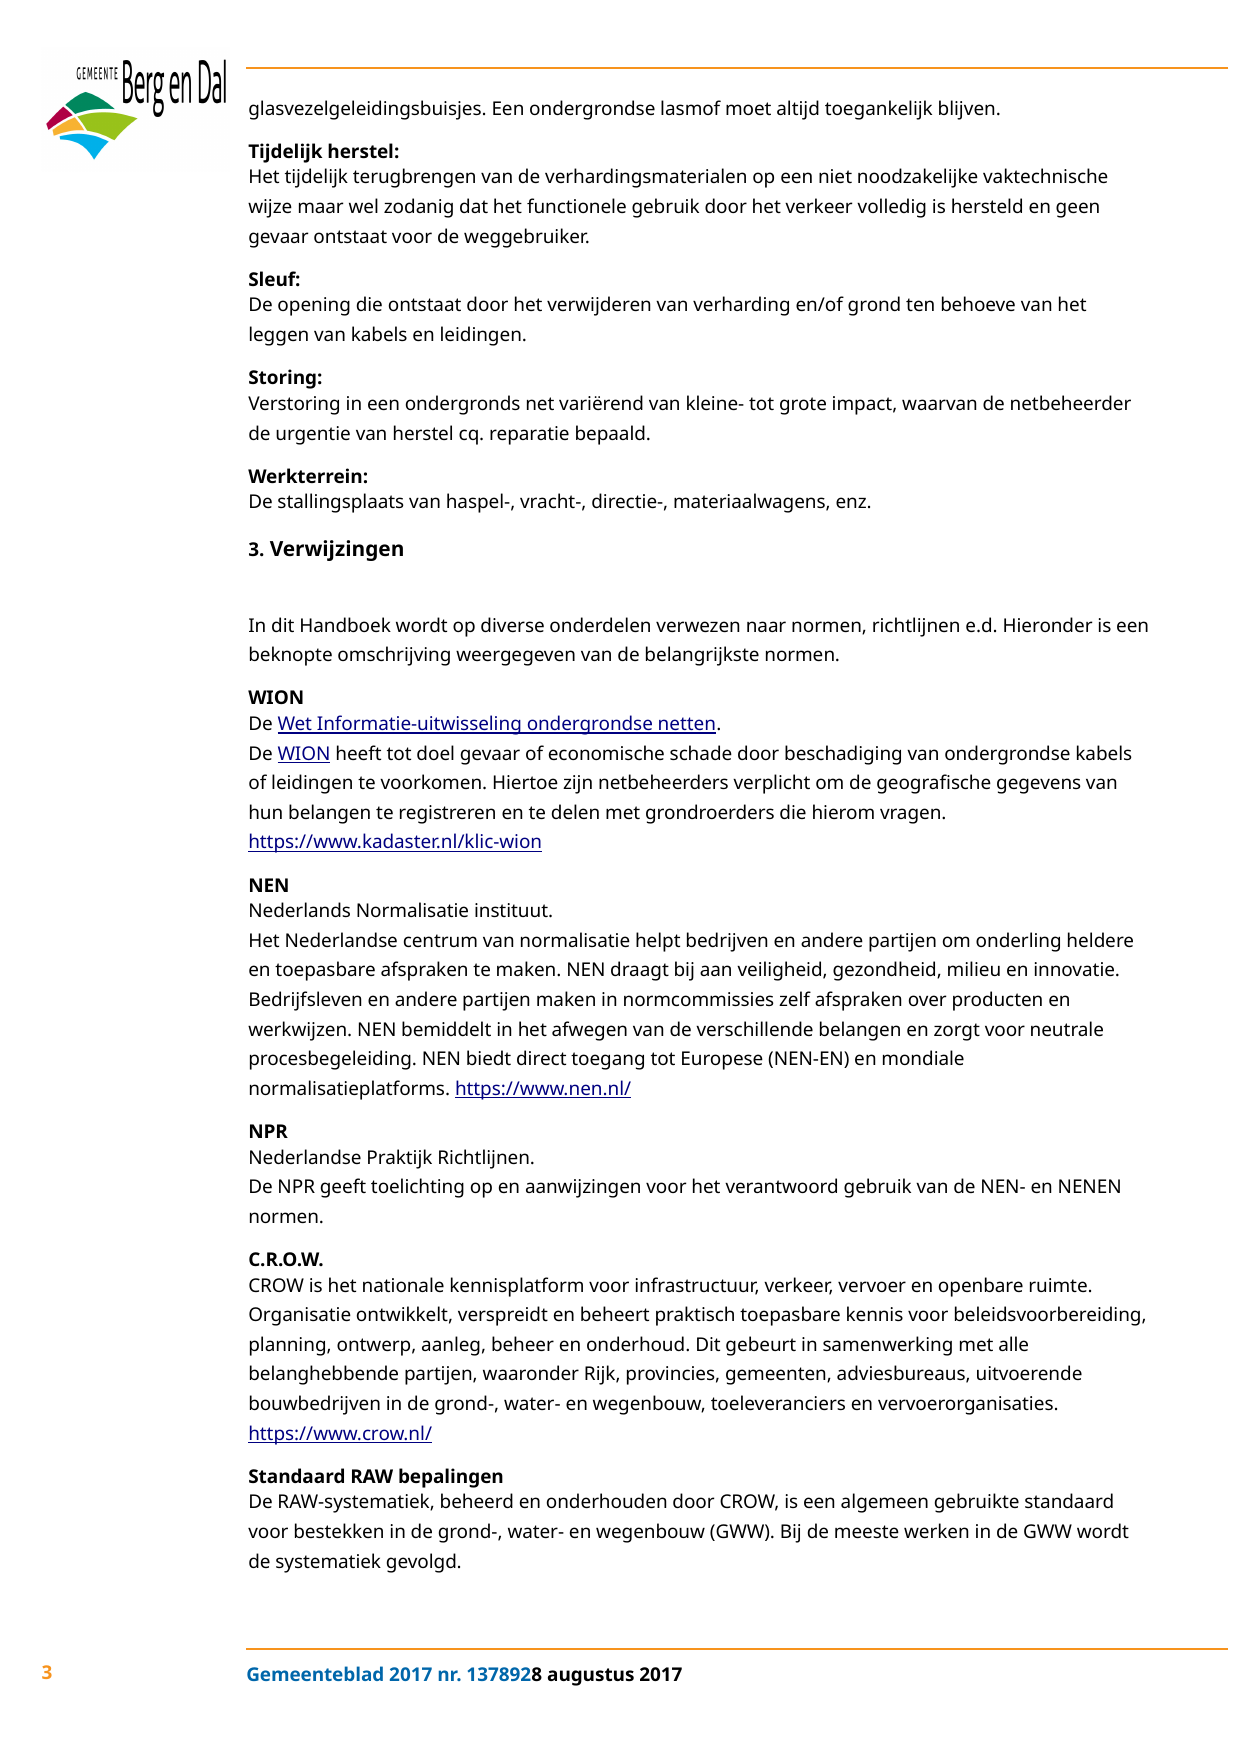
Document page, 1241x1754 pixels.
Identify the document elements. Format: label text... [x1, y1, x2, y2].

text CROW is het nationale kennisplatform voor infrastructuur, verkeer, vervoer en openbare ruimte. Organisatie ontwikkelt, verspreidt en beheert praktisch toepasbare kennis voor beleidsvoorbereiding, planning, ontwerp, aanleg, beheer en onderhoud. Dit gebeurt in samenwerking met alle belanghebbende partijen, waaronder Rijk, provincies, gemeenten, adviesbureaus, uitvoerende bouwbedrijven in de grond-, water- en wegenbouw, toeleveranciers en vervoerorganisaties. https://www.crow.nl/ [248, 1272, 1152, 1446]
text Het tijdelijk terugbrengen van de verhardingsmaterialen op een niet noodzakelijke vaktechnische wijze maar wel zodanig dat het functionele gebruik door het verkeer volledig is hersteld en geen gevaar ontstaat voor de weggebruiker. [248, 164, 1152, 248]
text De opening die ontstaat door het verwijderen van verharding en/of grond ten behoeve van het leggen van kabels en leidingen. [248, 292, 1152, 347]
text C.R.O.W. [248, 1246, 1152, 1272]
text Het Nederlandse centrum van normalisatie helpt bedrijven en andere partijen om onderling heldere en toepasbare afspraken te maken. NEN draagt bij aan veiligheid, gezondheid, milieu en innovatie. Bedrijfsleven en andere partijen maken in normcommissies zelf afspraken over producten en werkwijzen. NEN bemiddelt in het afwegen van de verschillende belangen en zorgt voor neutrale procesbegeleiding. NEN biedt direct toegang tot Europese (NEN-EN) en mondiale normalisatieplatforms. https://www.nen.nl/ [248, 927, 1152, 1101]
text In dit Handboek wordt op diverse onderdelen verwezen naar normen, richtlijnen e.d. Hieronder is een beknopte omschrijving weergegeven van de belangrijkste normen. [248, 612, 1152, 667]
text Tijdelijk herstel: [248, 138, 1152, 164]
text Verstoring in een ondergronds net variërend van kleine- tot grote impact, waarvan de netbeheerder de urgentie van herstel cq. reparatie bepaald. [248, 390, 1152, 445]
text NPR [248, 1118, 1152, 1144]
text Storing: [248, 364, 1152, 390]
text De stallingsplaats van haspel-, vracht-, directie-, materiaalwagens, enz. [248, 488, 1152, 514]
text Werkterrein: [248, 463, 1152, 488]
text WION [248, 684, 1152, 710]
text Standaard RAW bepalingen [248, 1463, 1152, 1489]
text Sleuf: [248, 266, 1152, 292]
text Nederlands Normalisatie instituut. [248, 897, 1152, 923]
text De Wet Informatie-uitwisseling ondergrondse netten. [248, 710, 1152, 736]
picture [41, 47, 231, 172]
text 3. Verwijzingen [248, 534, 1152, 563]
text De WION heeft tot doel gevaar of economische schade door beschadiging van ondergrondse kabels of leidingen te voorkomen. Hiertoe zijn netbeheerders verplicht om de geografische gegevens van hun belangen te registreren en te delen met grondroerders die hierom vragen. https://www.kadaster.nl/klic-wion [248, 740, 1152, 854]
text Nederlandse Praktijk Richtlijnen. [248, 1144, 1152, 1169]
text glasvezelgeleidingsbuisjes. Een ondergrondse lasmof moet altijd toegankelijk blijven. [248, 95, 1152, 121]
text De RAW-systematiek, beheerd en onderhouden door CROW, is een algemeen gebruikte standaard voor bestekken in de grond-, water- en wegenbouw (GWW). Bij de meeste werken in de GWW wordt de systematiek gevolgd. [248, 1489, 1152, 1573]
text NEN [248, 872, 1152, 897]
text De NPR geeft toelichting op en aanwijzingen voor het verantwoord gebruik van de NEN- en NENEN normen. [248, 1173, 1152, 1229]
